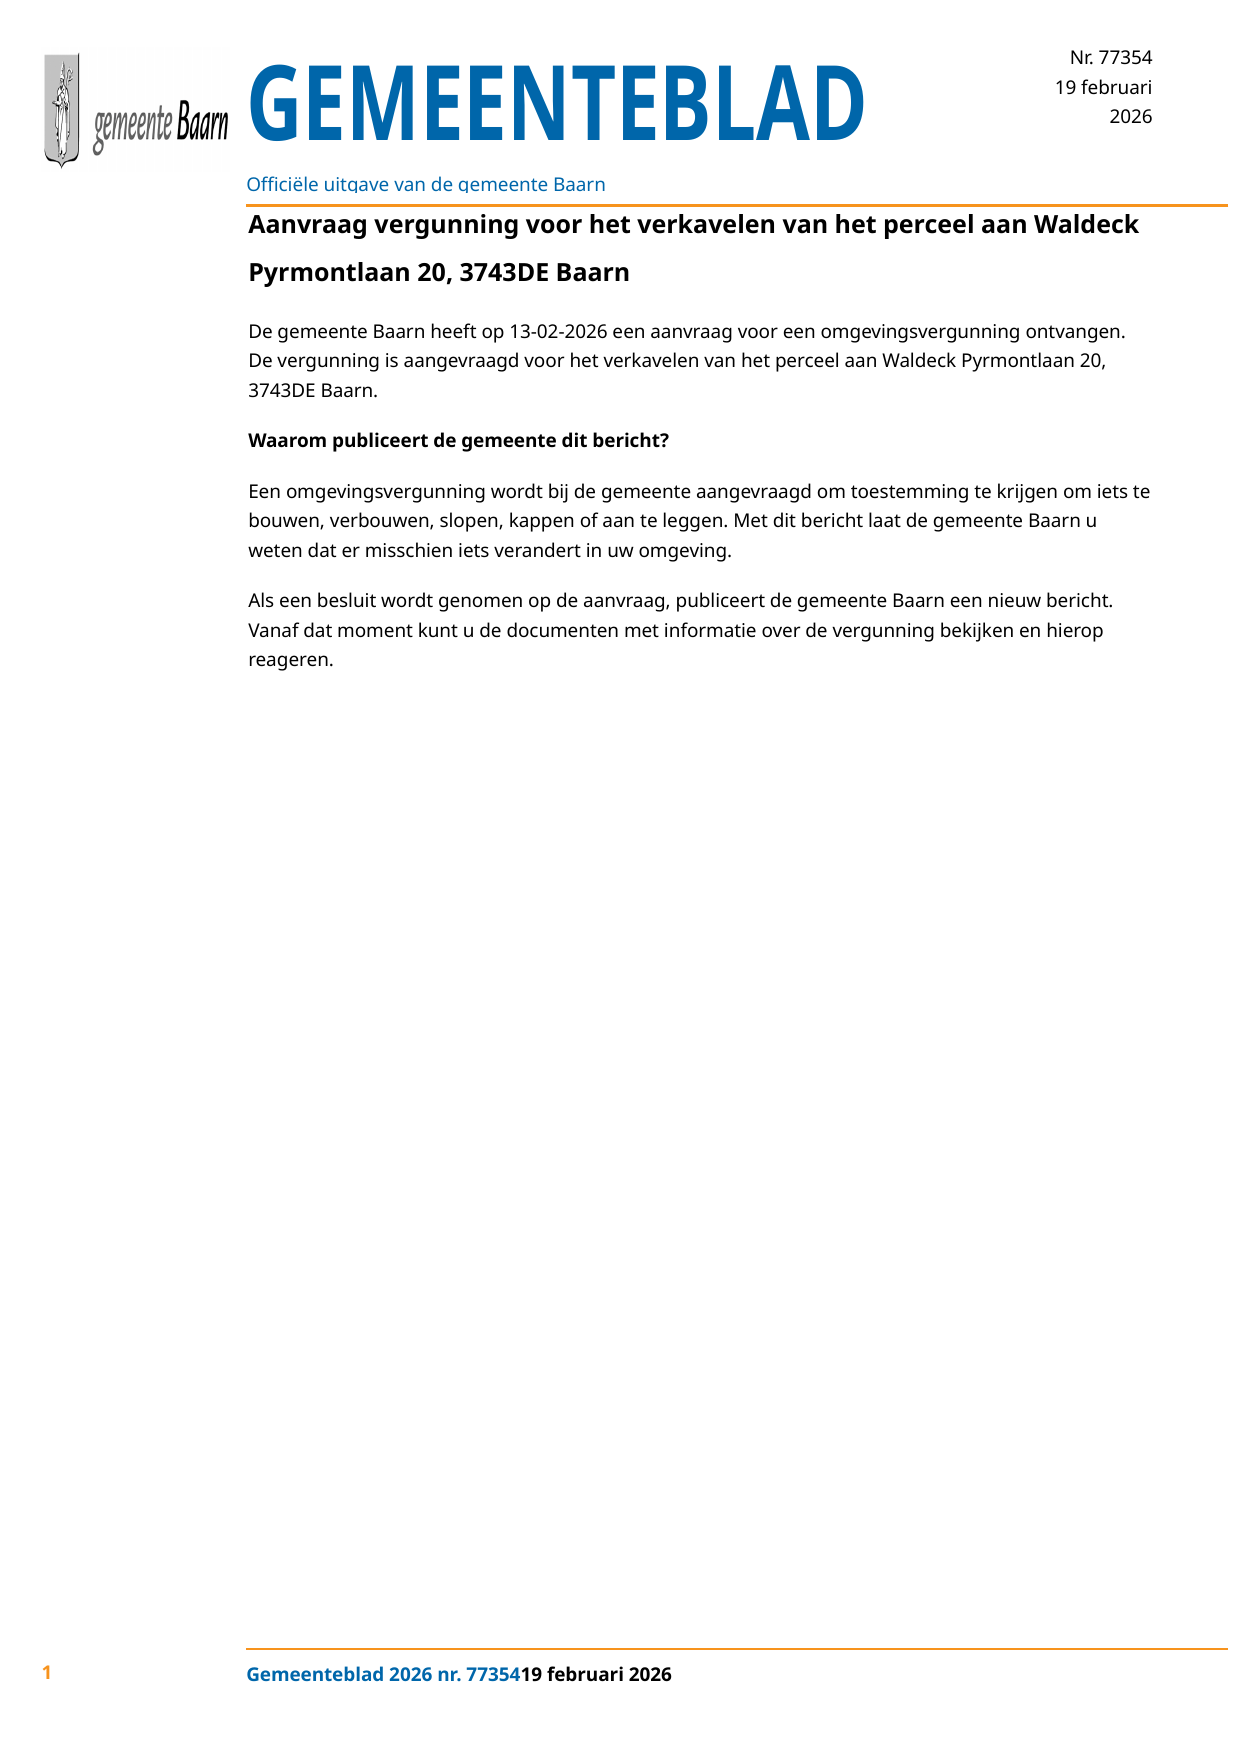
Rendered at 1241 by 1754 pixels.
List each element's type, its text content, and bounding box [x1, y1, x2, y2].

picture [41, 47, 231, 172]
text Als een besluit wordt genomen op de aanvraag, publiceert de gemeente Baarn een nieuw bericht. Vanaf dat moment kunt u de documenten met informatie over de vergunning bekijken en hierop reageren. [248, 587, 1152, 672]
text Aanvraag vergunning voor het verkavelen van het perceel aan Waldeck Pyrmontlaan 20, 3743DE Baarn [248, 207, 1152, 288]
text Waarom publiceert de gemeente dit bericht? [248, 427, 1152, 453]
text De gemeente Baarn heeft op 13-02-2026 een aanvraag voor een omgevingsvergunning ontvangen. De vergunning is aangevraagd voor het verkavelen van het perceel aan Waldeck Pyrmontlaan 20, 3743DE Baarn. [248, 318, 1152, 403]
text Een omgevingsvergunning wordt bij de gemeente aangevraagd om toestemming te krijgen om iets te bouwen, verbouwen, slopen, kappen of aan te leggen. Met dit bericht laat de gemeente Baarn u weten dat er misschien iets verandert in uw omgeving. [248, 478, 1152, 563]
